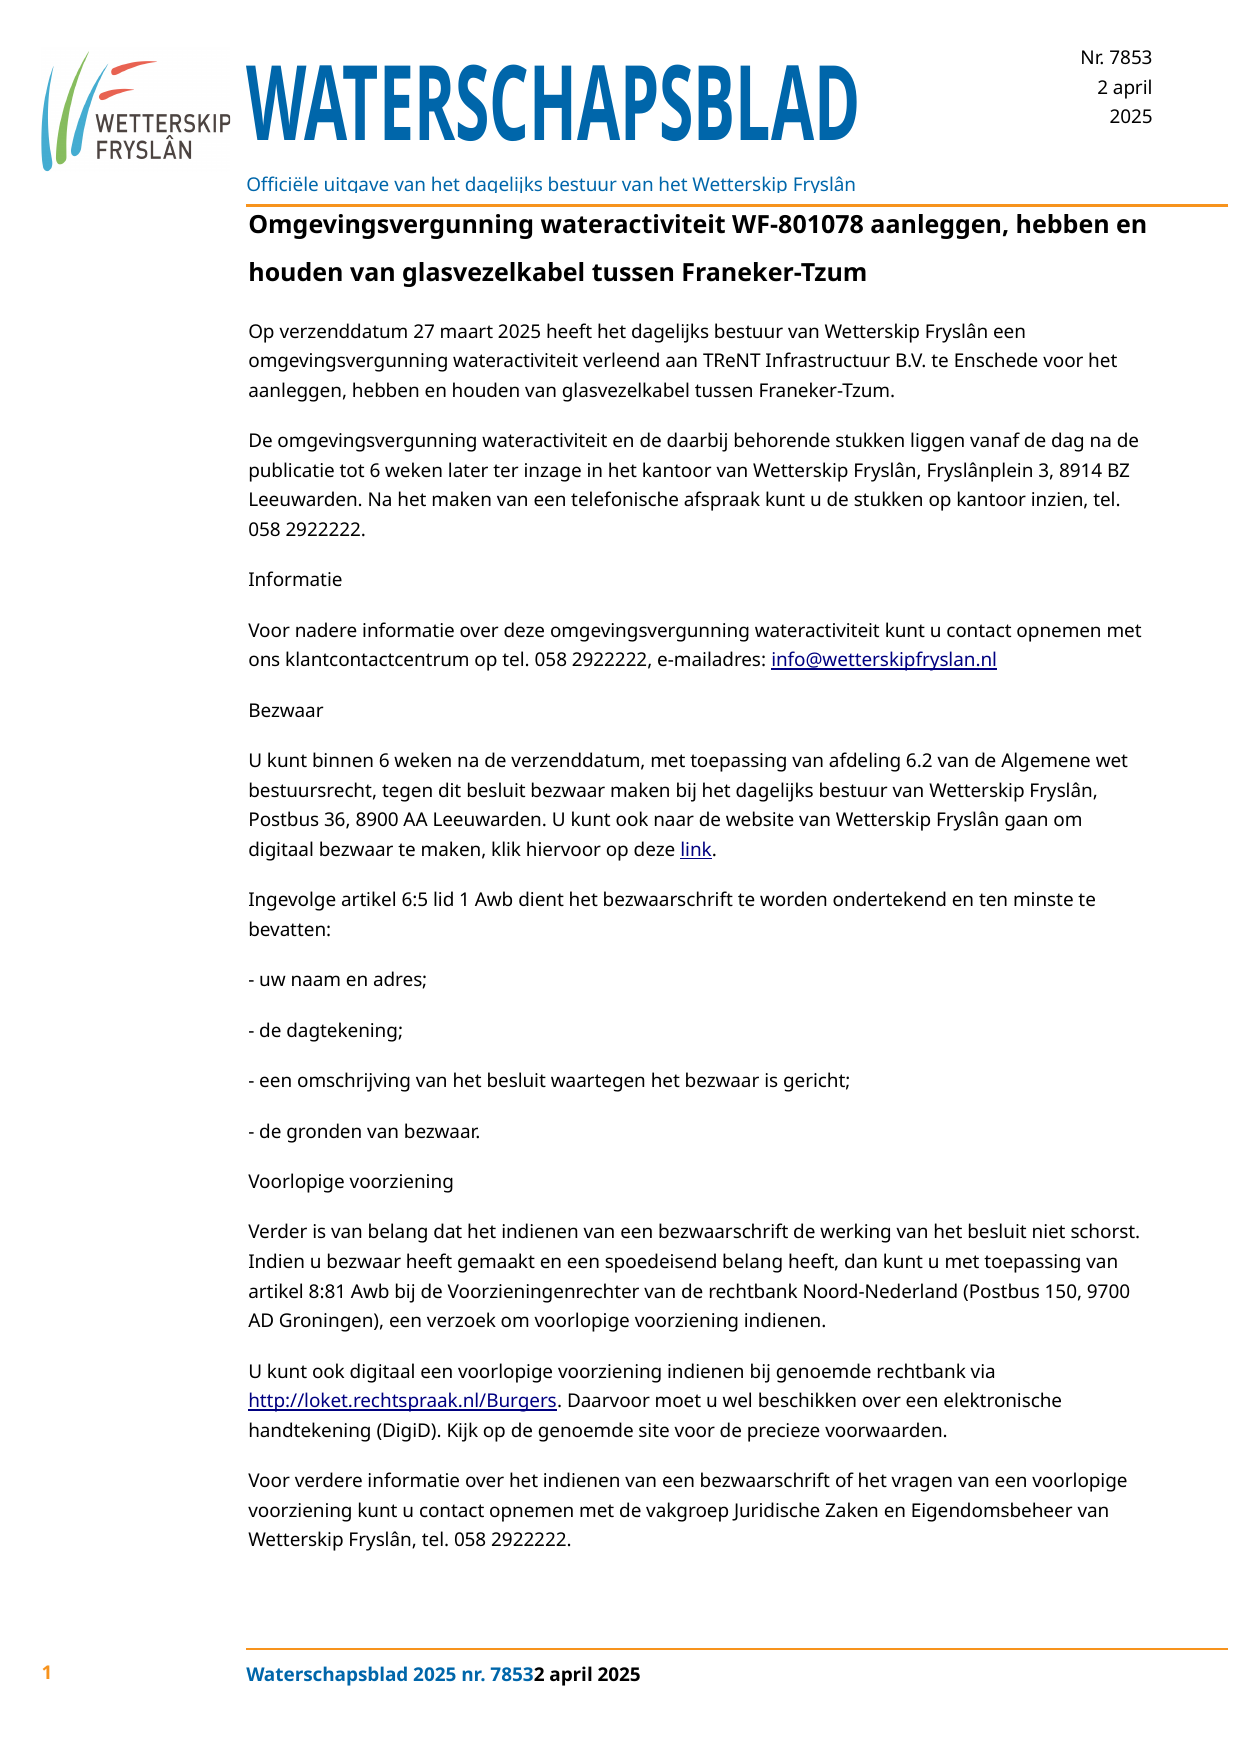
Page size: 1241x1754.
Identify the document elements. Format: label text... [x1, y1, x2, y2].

text - de gronden van bezwaar. [248, 1118, 1152, 1144]
text Informatie [248, 567, 1152, 592]
text U kunt binnen 6 weken na de verzenddatum, met toepassing van afdeling 6.2 van de Algemene wet bestuursrecht, tegen dit besluit bezwaar maken bij het dagelijks bestuur van Wetterskip Fryslân, Postbus 36, 8900 AA Leeuwarden. U kunt ook naar de website van Wetterskip Fryslân gaan om digitaal bezwaar te maken, klik hiervoor op deze link. [248, 747, 1152, 862]
text - een omschrijving van het besluit waartegen het bezwaar is gericht; [248, 1067, 1152, 1093]
text - uw naam en adres; [248, 967, 1152, 992]
text Bezwaar [248, 697, 1152, 723]
text Op verzenddatum 27 maart 2025 heeft het dagelijks bestuur van Wetterskip Fryslân een omgevingsvergunning wateractiviteit verleend aan TReNT Infrastructuur B.V. te Enschede voor het aanleggen, hebben en houden van glasvezelkabel tussen Franeker-Tzum. [248, 318, 1152, 403]
text U kunt ook digitaal een voorlopige voorziening indienen bij genoemde rechtbank via http://loket.rechtspraak.nl/Burgers. Daarvoor moet u wel beschikken over een elektronische handtekening (DigiD). Kijk op de genoemde site voor de precieze voorwaarden. [248, 1358, 1152, 1443]
text Voor nadere informatie over deze omgevingsvergunning wateractiviteit kunt u contact opnemen met ons klantcontactcentrum op tel. 058 2922222, e-mailadres: info@wetterskipfryslan.nl [248, 617, 1152, 672]
text Verder is van belang dat het indienen van een bezwaarschrift de werking van het besluit niet schorst. Indien u bezwaar heeft gemaakt en een spoedeisend belang heeft, dan kunt u met toepassing van artikel 8:81 Awb bij de Voorzieningenrechter van de rechtbank Noord-Nederland (Postbus 150, 9700 AD Groningen), een verzoek om voorlopige voorziening indienen. [248, 1219, 1152, 1333]
text Voorlopige voorziening [248, 1168, 1152, 1194]
text De omgevingsvergunning wateractiviteit en de daarbij behorende stukken liggen vanaf de dag na de publicatie tot 6 weken later ter inzage in het kantoor van Wetterskip Fryslân, Fryslânplein 3, 8914 BZ Leeuwarden. Na het maken van een telefonische afspraak kunt u de stukken op kantoor inzien, tel. 058 2922222. [248, 427, 1152, 542]
text Omgevingsvergunning wateractiviteit WF-801078 aanleggen, hebben en houden van glasvezelkabel tussen Franeker-Tzum [248, 207, 1152, 288]
text - de dagtekening; [248, 1017, 1152, 1043]
text Ingevolge artikel 6:5 lid 1 Awb dient het bezwaarschrift te worden ondertekend en ten minste te bevatten: [248, 887, 1152, 942]
picture [41, 47, 231, 172]
text Voor verdere informatie over het indienen van een bezwaarschrift of het vragen van een voorlopige voorziening kunt u contact opnemen met de vakgroep Juridische Zaken en Eigendomsbeheer van Wetterskip Fryslân, tel. 058 2922222. [248, 1467, 1152, 1552]
